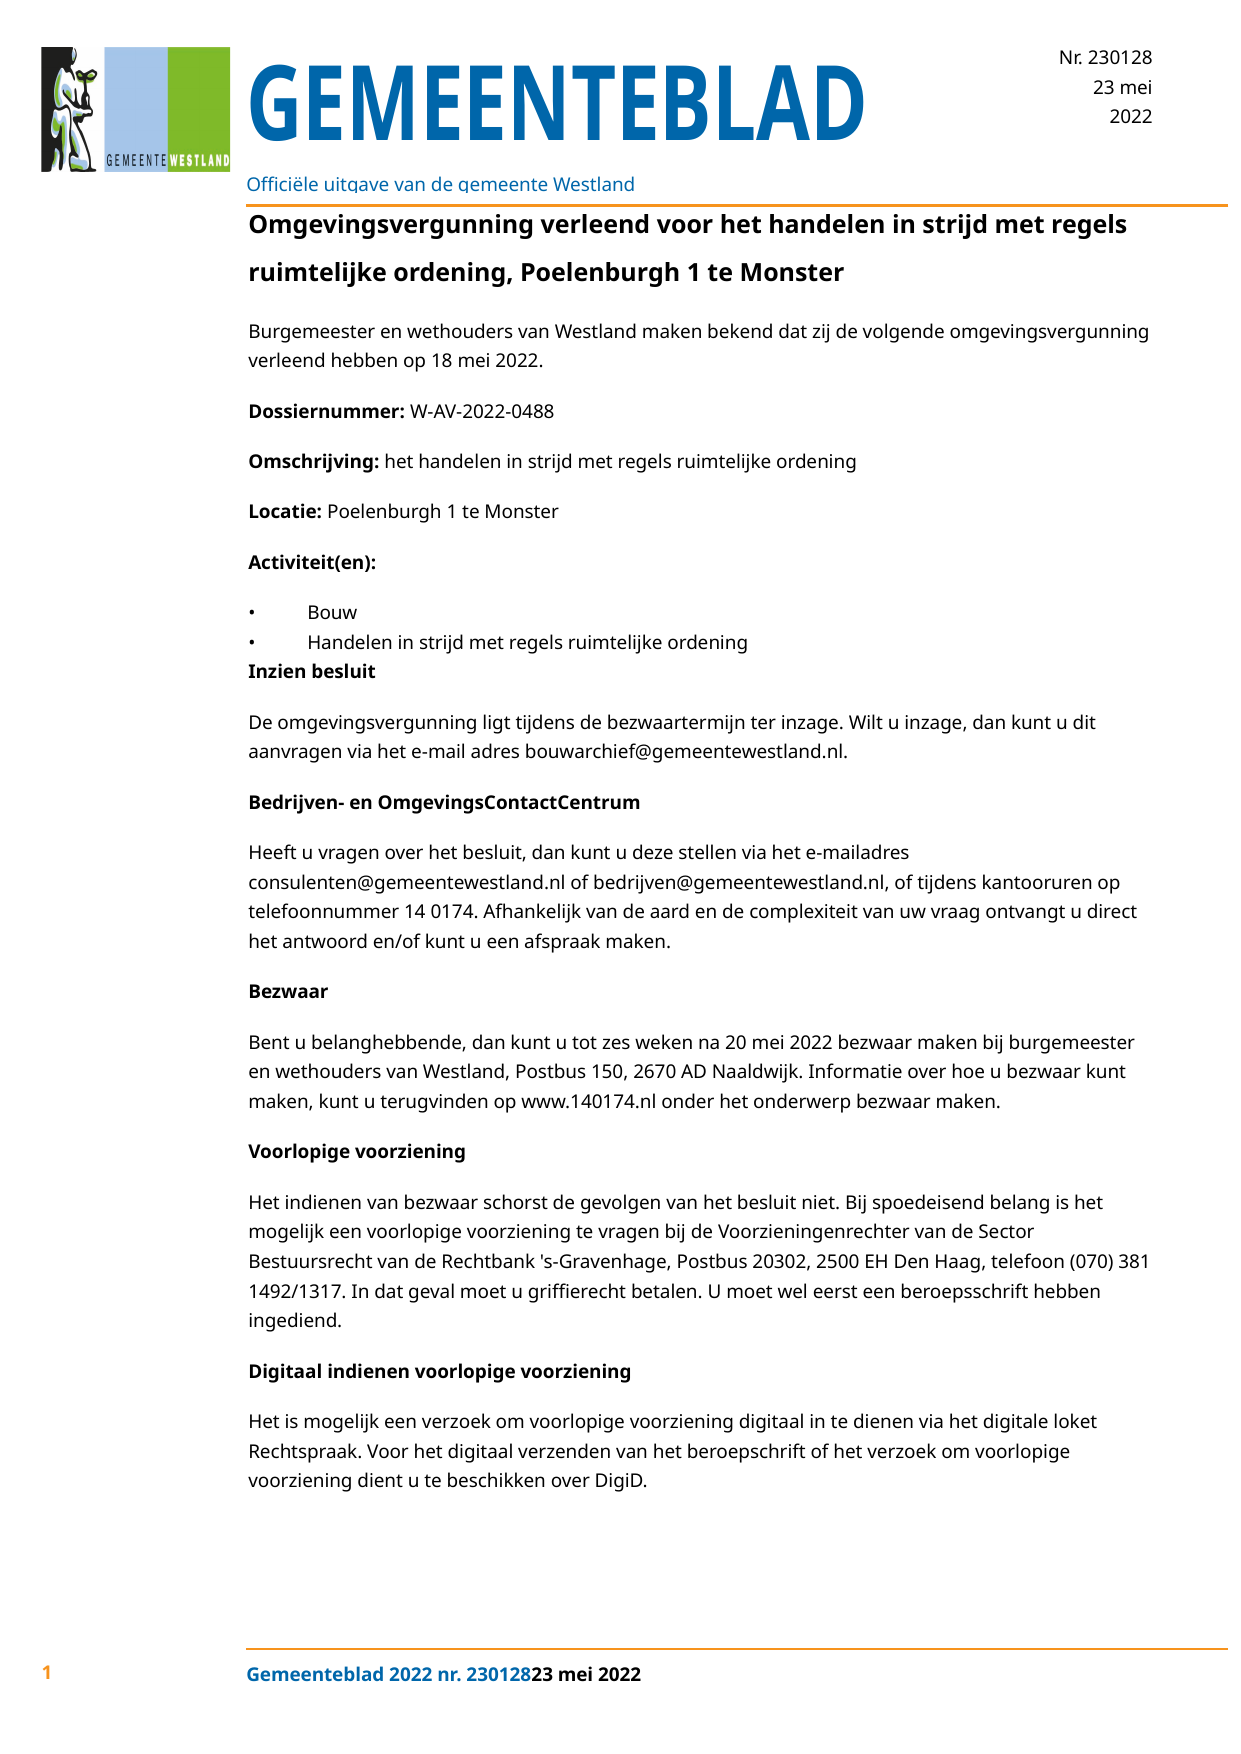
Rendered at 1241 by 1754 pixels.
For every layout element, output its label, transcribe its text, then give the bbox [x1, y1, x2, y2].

text Activiteit(en): [248, 549, 1152, 575]
list Handelen in strijd met regels ruimtelijke ordening [248, 629, 1152, 655]
text Inzien besluit [248, 659, 1152, 684]
text Het is mogelijk een verzoek om voorlopige voorziening digitaal in te dienen via het digitale loket Rechtspraak. Voor het digitaal verzenden van het beroepschrift of het verzoek om voorlopige voorziening dient u te beschikken over DigiD. [248, 1408, 1152, 1493]
text Bent u belanghebbende, dan kunt u tot zes weken na 20 mei 2022 bezwaar maken bij burgemeester en wethouders van Westland, Postbus 150, 2670 AD Naaldwijk. Informatie over hoe u bezwaar kunt maken, kunt u terugvinden op www.140174.nl onder het onderwerp bezwaar maken. [248, 1029, 1152, 1114]
text Omschrijving: het handelen in strijd met regels ruimtelijke ordening [248, 448, 1152, 474]
text Dossiernummer: W-AV-2022-0488 [248, 398, 1152, 424]
list Bouw [248, 599, 1152, 625]
text Voorlopige voorziening [248, 1139, 1152, 1164]
text Omgevingsvergunning verleend voor het handelen in strijd met regels ruimtelijke ordening, Poelenburgh 1 te Monster [248, 207, 1152, 288]
text Bezwaar [248, 979, 1152, 1004]
text Heeft u vragen over het besluit, dan kunt u deze stellen via het e-mailadres consulenten@gemeentewestland.nl of bedrijven@gemeentewestland.nl, of tijdens kantooruren op telefoonnummer 14 0174. Afhankelijk van de aard en de complexiteit van uw vraag ontvangt u direct het antwoord en/of kunt u een afspraak maken. [248, 839, 1152, 954]
text De omgevingsvergunning ligt tijdens de bezwaartermijn ter inzage. Wilt u inzage, dan kunt u dit aanvragen via het e-mail adres bouwarchief@gemeentewestland.nl. [248, 709, 1152, 764]
text Bedrijven- en OmgevingsContactCentrum [248, 789, 1152, 815]
text Het indienen van bezwaar schorst de gevolgen van het besluit niet. Bij spoedeisend belang is het mogelijk een voorlopige voorziening te vragen bij de Voorzieningenrechter van de Sector Bestuursrecht van de Rechtbank 's-Gravenhage, Postbus 20302, 2500 EH Den Haag, telefoon (070) 381 1492/1317. In dat geval moet u griffierecht betalen. U moet wel eerst een beroepsschrift hebben ingediend. [248, 1189, 1152, 1333]
text Digitaal indienen voorlopige voorziening [248, 1358, 1152, 1384]
text Burgemeester en wethouders van Westland maken bekend dat zij de volgende omgevingsvergunning verleend hebben op 18 mei 2022. [248, 318, 1152, 373]
picture [41, 47, 231, 172]
text Locatie: Poelenburgh 1 te Monster [248, 499, 1152, 524]
